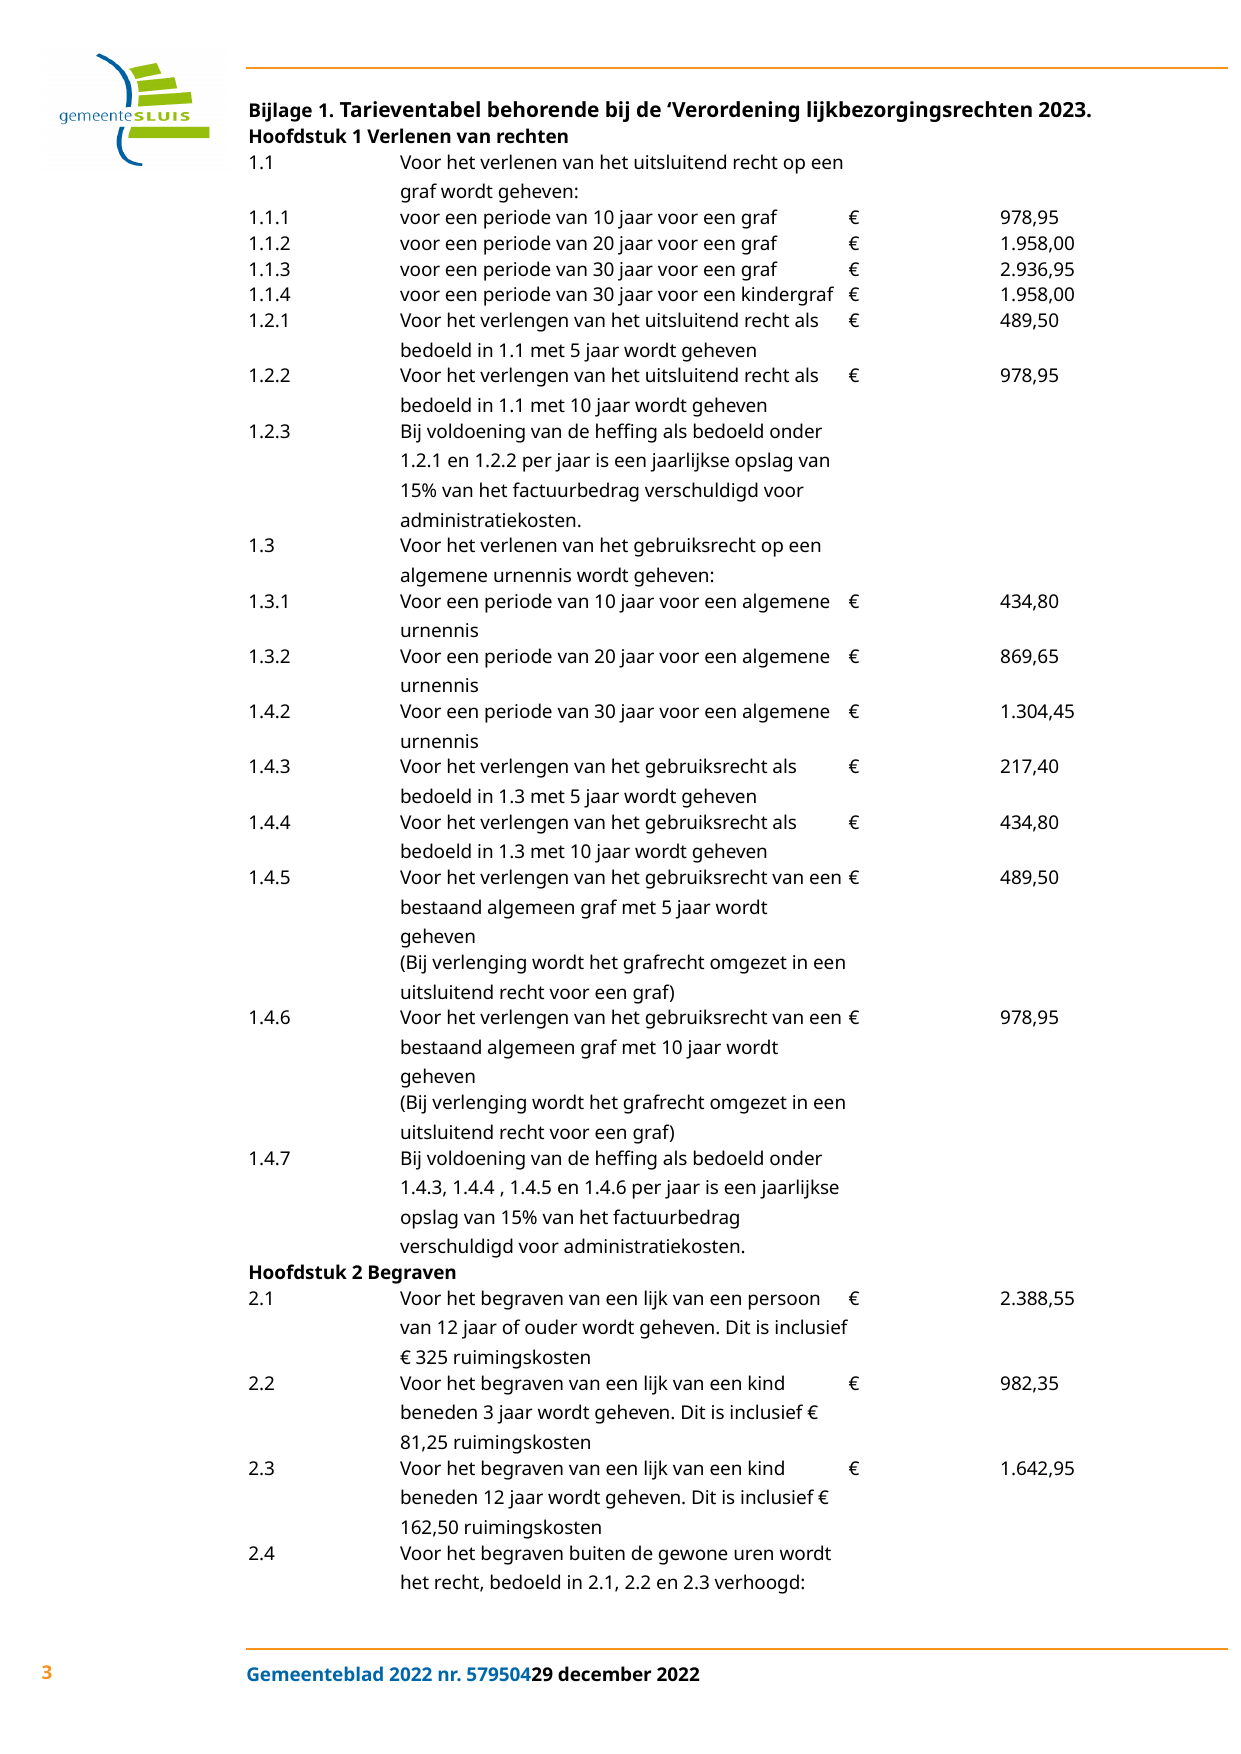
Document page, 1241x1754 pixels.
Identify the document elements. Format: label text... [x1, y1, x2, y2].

table_header Hoofdstuk 1 Verlenen van rechten [248, 124, 848, 149]
table_cell Bij voldoening van de heffing als bedoeld onder 1.2.1 en 1.2.2 per jaar is een jaarlijkse opslag van 15% van het factuurbedrag verschuldigd voor administratiekosten. [400, 418, 848, 532]
table_cell (Bij verlenging wordt het grafrecht omgezet in een uitsluitend recht voor een graf) [400, 1090, 848, 1145]
table_cell € [848, 643, 1000, 698]
table_cell 1.2.3 [248, 418, 400, 532]
table_cell [1000, 1090, 1152, 1145]
table_cell 1.4.5 [248, 864, 400, 949]
table_cell 1.304,45 [1000, 699, 1152, 754]
table_cell € [848, 1370, 1000, 1455]
table_cell Voor het verlengen van het uitsluitend recht als bedoeld in 1.1 met 5 jaar wordt geheven [400, 308, 848, 363]
table_cell 1.1 [248, 149, 400, 204]
table_cell 2.4 [248, 1540, 400, 1595]
table_cell Voor het begraven van een lijk van een kind beneden 12 jaar wordt geheven. Dit is inclusief € 162,50 ruimingskosten [400, 1455, 848, 1540]
table_cell 2.936,95 [1000, 256, 1152, 282]
table_cell 2.3 [248, 1455, 400, 1540]
table_cell [1000, 1540, 1152, 1595]
table_cell 1.2.1 [248, 308, 400, 363]
table_header [1000, 124, 1152, 149]
table_cell 978,95 [1000, 363, 1152, 418]
table_cell [848, 418, 1000, 532]
table_cell [1000, 1145, 1152, 1259]
table_cell 1.4.4 [248, 809, 400, 864]
table_cell 978,95 [1000, 205, 1152, 230]
table_cell [848, 149, 1000, 204]
table_cell 1.4.2 [248, 699, 400, 754]
table_cell Voor een periode van 30 jaar voor een algemene urnennis [400, 699, 848, 754]
table_cell [848, 1540, 1000, 1595]
picture [41, 47, 231, 172]
table_cell voor een periode van 10 jaar voor een graf [400, 205, 848, 230]
table_cell [848, 949, 1000, 1004]
table_cell 1.1.1 [248, 205, 400, 230]
table_cell 1.3.2 [248, 643, 400, 698]
table_cell 982,35 [1000, 1370, 1152, 1455]
table_cell Voor het verlengen van het gebruiksrecht van een bestaand algemeen graf met 10 jaar wordt geheven [400, 1005, 848, 1089]
table_cell Voor het verlenen van het uitsluitend recht op een graf wordt geheven: [400, 149, 848, 204]
table_cell Voor het begraven van een lijk van een kind beneden 3 jaar wordt geheven. Dit is inclusief € 81,25 ruimingskosten [400, 1370, 848, 1455]
table_cell voor een periode van 30 jaar voor een graf [400, 256, 848, 282]
table_cell 1.4.7 [248, 1145, 400, 1259]
table_cell Hoofdstuk 2 Begraven [248, 1259, 848, 1285]
table_cell 1.3 [248, 533, 400, 588]
table_cell 1.4.3 [248, 754, 400, 809]
table_cell [848, 533, 1000, 588]
table_cell 489,50 [1000, 308, 1152, 363]
table_cell voor een periode van 30 jaar voor een kindergraf [400, 282, 848, 307]
table_cell [848, 1145, 1000, 1259]
table_cell 1.1.3 [248, 256, 400, 282]
table_header [848, 124, 1000, 149]
table_cell voor een periode van 20 jaar voor een graf [400, 230, 848, 256]
table_cell Voor een periode van 20 jaar voor een algemene urnennis [400, 643, 848, 698]
table_cell 1.1.4 [248, 282, 400, 307]
table_cell 1.958,00 [1000, 282, 1152, 307]
table_cell [1000, 949, 1152, 1004]
table_cell 2.388,55 [1000, 1285, 1152, 1370]
table_cell 2.2 [248, 1370, 400, 1455]
table_cell € [848, 308, 1000, 363]
table_cell Voor een periode van 10 jaar voor een algemene urnennis [400, 588, 848, 643]
text Bijlage 1. Tarieventabel behorende bij de ‘Verordening lijkbezorgingsrechten 2023. [248, 95, 1152, 123]
table_cell € [848, 282, 1000, 307]
table_cell 1.4.6 [248, 1005, 400, 1089]
table_cell 978,95 [1000, 1005, 1152, 1089]
table_cell 1.642,95 [1000, 1455, 1152, 1540]
table_cell 2.1 [248, 1285, 400, 1370]
table_cell € [848, 809, 1000, 864]
table_cell [1000, 533, 1152, 588]
table_cell Voor het begraven buiten de gewone uren wordt het recht, bedoeld in 2.1, 2.2 en 2.3 verhoogd: [400, 1540, 848, 1595]
table_cell Voor het verlengen van het gebruiksrecht als bedoeld in 1.3 met 10 jaar wordt geheven [400, 809, 848, 864]
table_cell € [848, 754, 1000, 809]
table_cell € [848, 1285, 1000, 1370]
table_cell € [848, 588, 1000, 643]
table_cell Voor het verlengen van het gebruiksrecht als bedoeld in 1.3 met 5 jaar wordt geheven [400, 754, 848, 809]
table_cell € [848, 363, 1000, 418]
table_cell 1.2.2 [248, 363, 400, 418]
table_cell 1.1.2 [248, 230, 400, 256]
table_cell 434,80 [1000, 588, 1152, 643]
table_cell 869,65 [1000, 643, 1152, 698]
table_cell € [848, 699, 1000, 754]
table_cell € [848, 864, 1000, 949]
table_cell € [848, 230, 1000, 256]
table_cell € [848, 205, 1000, 230]
table_cell Voor het verlengen van het uitsluitend recht als bedoeld in 1.1 met 10 jaar wordt geheven [400, 363, 848, 418]
table_cell 1.958,00 [1000, 230, 1152, 256]
table_cell [1000, 418, 1152, 532]
table_cell (Bij verlenging wordt het grafrecht omgezet in een uitsluitend recht voor een graf) [400, 949, 848, 1004]
table_cell Voor het verlengen van het gebruiksrecht van een bestaand algemeen graf met 5 jaar wordt geheven [400, 864, 848, 949]
table_cell [848, 1259, 1000, 1285]
table_cell Bij voldoening van de heffing als bedoeld onder 1.4.3, 1.4.4 , 1.4.5 en 1.4.6 per jaar is een jaarlijkse opslag van 15% van het factuurbedrag verschuldigd voor administratiekosten. [400, 1145, 848, 1259]
table_cell Voor het begraven van een lijk van een persoon van 12 jaar of ouder wordt geheven. Dit is inclusief € 325 ruimingskosten [400, 1285, 848, 1370]
table_cell 489,50 [1000, 864, 1152, 949]
table_cell 217,40 [1000, 754, 1152, 809]
table_cell € [848, 256, 1000, 282]
table_cell [1000, 1259, 1152, 1285]
table_cell [1000, 149, 1152, 204]
table_cell € [848, 1455, 1000, 1540]
table_cell [248, 1090, 400, 1145]
table_cell € [848, 1005, 1000, 1089]
table_cell 1.3.1 [248, 588, 400, 643]
table_cell [848, 1090, 1000, 1145]
table_cell 434,80 [1000, 809, 1152, 864]
table_cell Voor het verlenen van het gebruiksrecht op een algemene urnennis wordt geheven: [400, 533, 848, 588]
table_cell [248, 949, 400, 1004]
